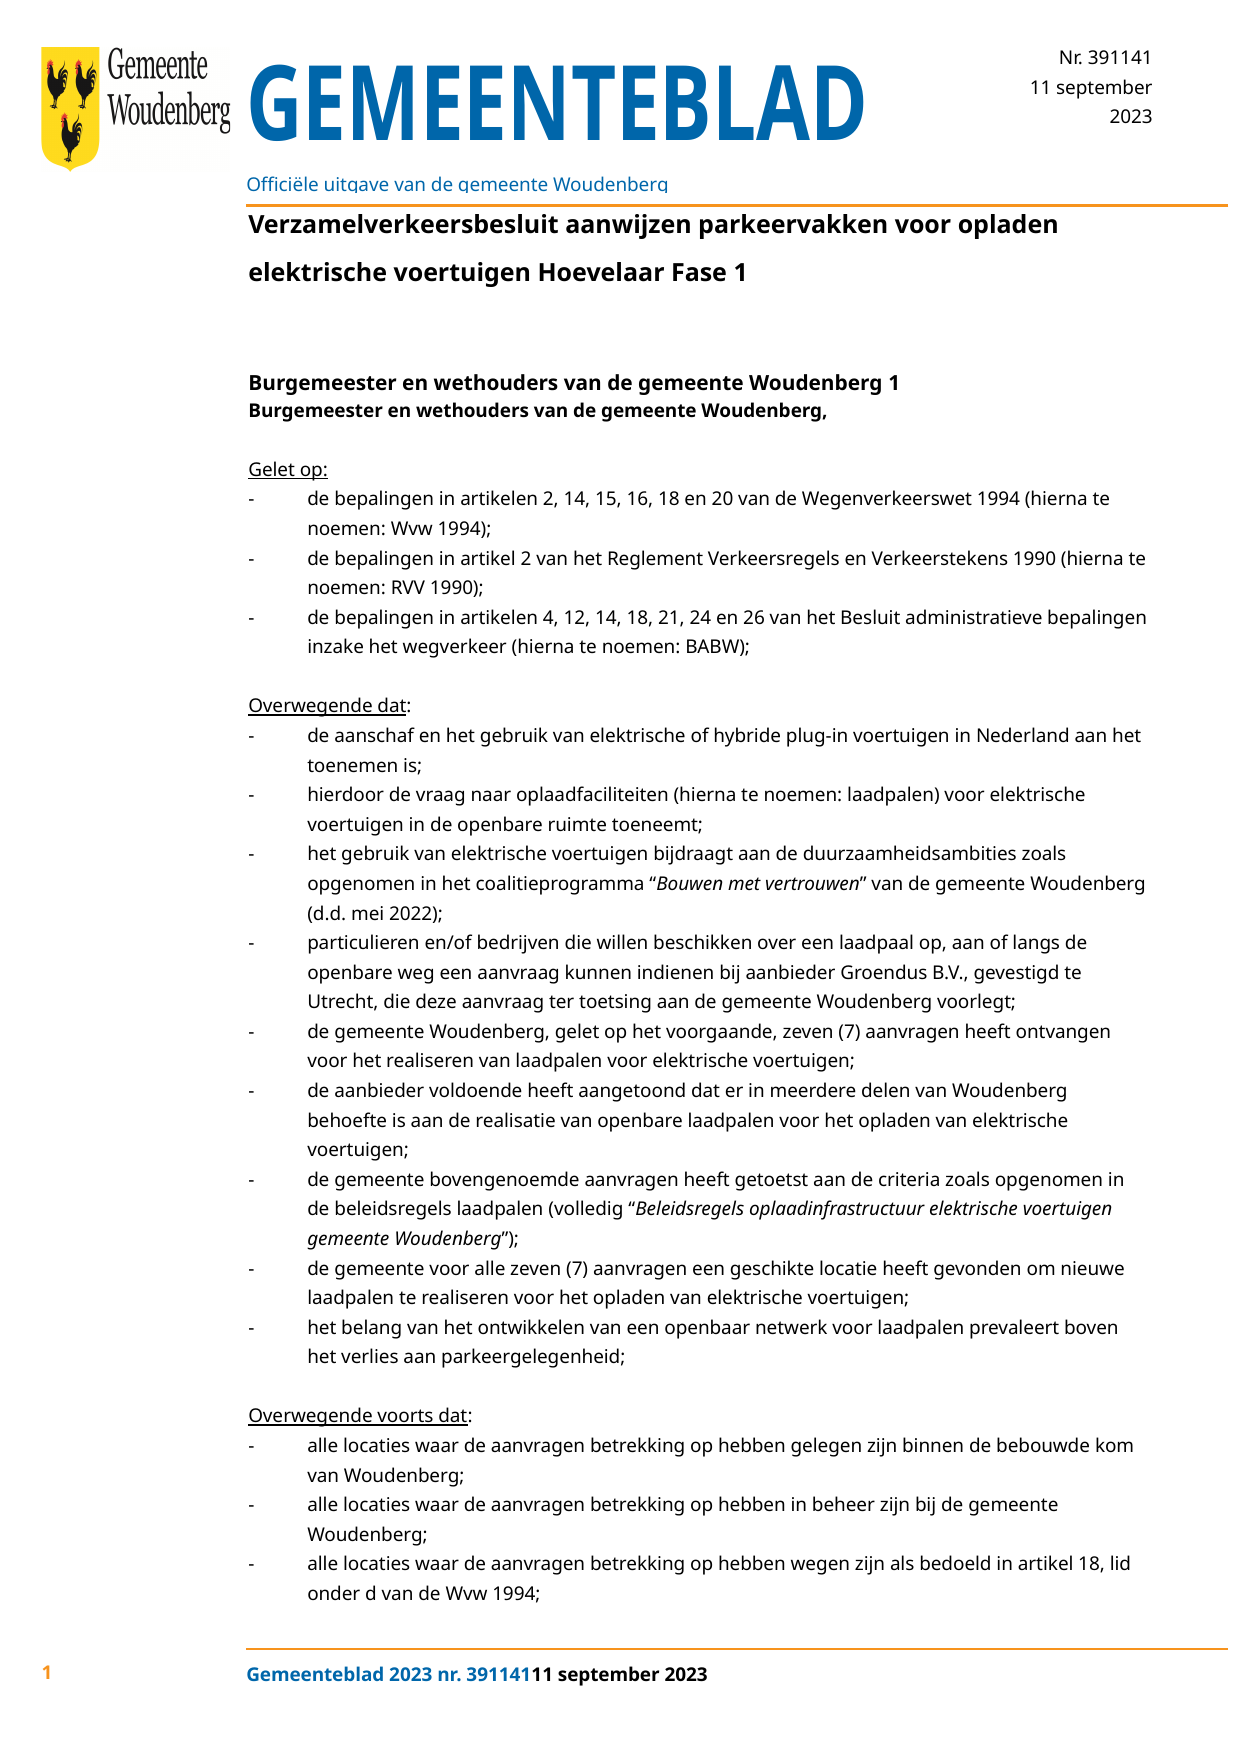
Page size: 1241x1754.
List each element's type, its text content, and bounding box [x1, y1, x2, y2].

list het belang van het ontwikkelen van een openbaar netwerk voor laadpalen prevaleert boven het verlies aan parkeergelegenheid; [248, 1314, 1152, 1369]
list alle locaties waar de aanvragen betrekking op hebben wegen zijn als bedoeld in artikel 18, lid onder d van de Wvw 1994; [248, 1551, 1152, 1606]
list alle locaties waar de aanvragen betrekking op hebben in beheer zijn bij de gemeente Woudenberg; [248, 1491, 1152, 1547]
list de aanbieder voldoende heeft aangetoond dat er in meerdere delen van Woudenberg behoefte is aan de realisatie van openbare laadpalen voor het opladen van elektrische voertuigen; [248, 1077, 1152, 1162]
text Burgemeester en wethouders van de gemeente Woudenberg 1 [248, 368, 1152, 397]
list de aanschaf en het gebruik van elektrische of hybride plug-in voertuigen in Nederland aan het toenemen is; [248, 722, 1152, 777]
list de gemeente voor alle zeven (7) aanvragen een geschikte locatie heeft gevonden om nieuwe laadpalen te realiseren voor het opladen van elektrische voertuigen; [248, 1255, 1152, 1310]
list de bepalingen in artikelen 2, 14, 15, 16, 18 en 20 van de Wegenverkeerswet 1994 (hierna te noemen: Wvw 1994); [248, 486, 1152, 541]
list alle locaties waar de aanvragen betrekking op hebben gelegen zijn binnen de bebouwde kom van Woudenberg; [248, 1432, 1152, 1487]
list de bepalingen in artikel 2 van het Reglement Verkeersregels en Verkeerstekens 1990 (hierna te noemen: RVV 1990); [248, 545, 1152, 600]
list hierdoor de vraag naar oplaadfaciliteiten (hierna te noemen: laadpalen) voor elektrische voertuigen in de openbare ruimte toeneemt; [248, 781, 1152, 837]
text Burgemeester en wethouders van de gemeente Woudenberg, [248, 397, 1152, 422]
text Overwegende dat: [248, 693, 1152, 718]
picture [41, 47, 231, 172]
list de gemeente Woudenberg, gelet op het voorgaande, zeven (7) aanvragen heeft ontvangen voor het realiseren van laadpalen voor elektrische voertuigen; [248, 1018, 1152, 1073]
list particulieren en/of bedrijven die willen beschikken over een laadpaal op, aan of langs de openbare weg een aanvraag kunnen indienen bij aanbieder Groendus B.V., gevestigd te Utrecht, die deze aanvraag ter toetsing aan de gemeente Woudenberg voorlegt; [248, 929, 1152, 1014]
list de gemeente bovengenoemde aanvragen heeft getoetst aan de criteria zoals opgenomen in de beleidsregels laadpalen (volledig “Beleidsregels oplaadinfrastructuur elektrische voertuigen gemeente Woudenberg”); [248, 1166, 1152, 1251]
text Overwegende voorts dat: [248, 1403, 1152, 1428]
text Verzamelverkeersbesluit aanwijzen parkeervakken voor opladen elektrische voertuigen Hoevelaar Fase 1 [248, 207, 1152, 288]
list het gebruik van elektrische voertuigen bijdraagt aan de duurzaamheidsambities zoals opgenomen in het coalitieprogramma “Bouwen met vertrouwen” van de gemeente Woudenberg (d.d. mei 2022); [248, 841, 1152, 925]
text Gelet op: [248, 456, 1152, 482]
list de bepalingen in artikelen 4, 12, 14, 18, 21, 24 en 26 van het Besluit administratieve bepalingen inzake het wegverkeer (hierna te noemen: BABW); [248, 604, 1152, 659]
